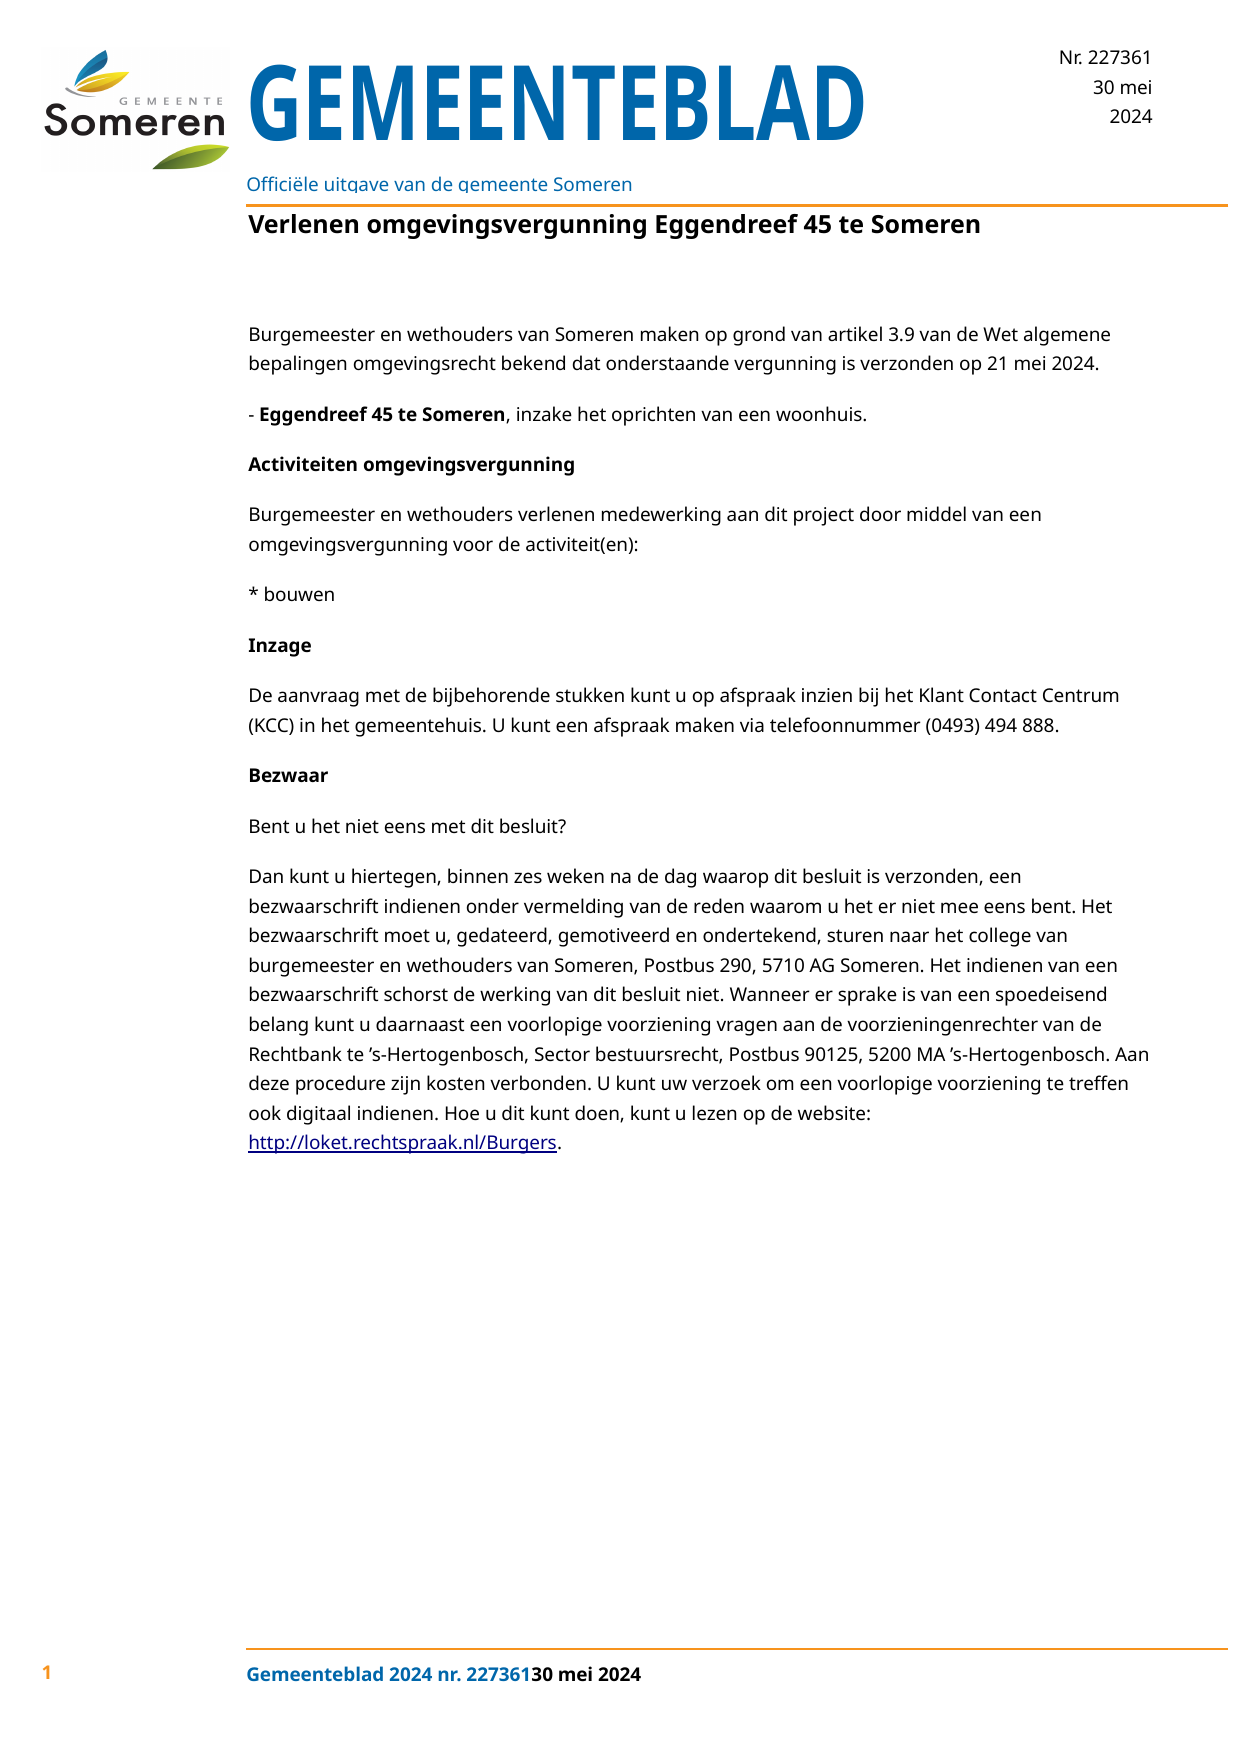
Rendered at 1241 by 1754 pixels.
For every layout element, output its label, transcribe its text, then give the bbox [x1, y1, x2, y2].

text Inzage [248, 632, 1152, 658]
text Bent u het niet eens met dit besluit? [248, 813, 1152, 838]
picture [41, 47, 231, 172]
text Verlenen omgevingsvergunning Eggendreef 45 te Someren [248, 207, 1152, 241]
text Dan kunt u hiertegen, binnen zes weken na de dag waarop dit besluit is verzonden, een bezwaarschrift indienen onder vermelding van de reden waarom u het er niet mee eens bent. Het bezwaarschrift moet u, gedateerd, gemotiveerd en ondertekend, sturen naar het college van burgemeester en wethouders van Someren, Postbus 290, 5710 AG Someren. Het indienen van een bezwaarschrift schorst de werking van dit besluit niet. Wanneer er sprake is van een spoedeisend belang kunt u daarnaast een voorlopige voorziening vragen aan de voorzieningenrechter van de Rechtbank te ’s-Hertogenbosch, Sector bestuursrecht, Postbus 90125, 5200 MA ’s-Hertogenbosch. Aan deze procedure zijn kosten verbonden. U kunt uw verzoek om een voorlopige voorziening te treffen ook digitaal indienen. Hoe u dit kunt doen, kunt u lezen op de website: http://loket.rechtspraak.nl/Burgers. [248, 863, 1152, 1155]
text De aanvraag met de bijbehorende stukken kunt u op afspraak inzien bij het Klant Contact Centrum (KCC) in het gemeentehuis. U kunt een afspraak maken via telefoonnummer (0493) 494 888. [248, 682, 1152, 738]
text Burgemeester en wethouders van Someren maken op grond van artikel 3.9 van de Wet algemene bepalingen omgevingsrecht bekend dat onderstaande vergunning is verzonden op 21 mei 2024. [248, 321, 1152, 376]
text Burgemeester en wethouders verlenen medewerking aan dit project door middel van een omgevingsvergunning voor de activiteit(en): [248, 502, 1152, 557]
text Bezwaar [248, 762, 1152, 788]
text - Eggendreef 45 te Someren, inzake het oprichten van een woonhuis. [248, 401, 1152, 426]
text Activiteiten omgevingsvergunning [248, 451, 1152, 477]
text * bouwen [248, 582, 1152, 607]
